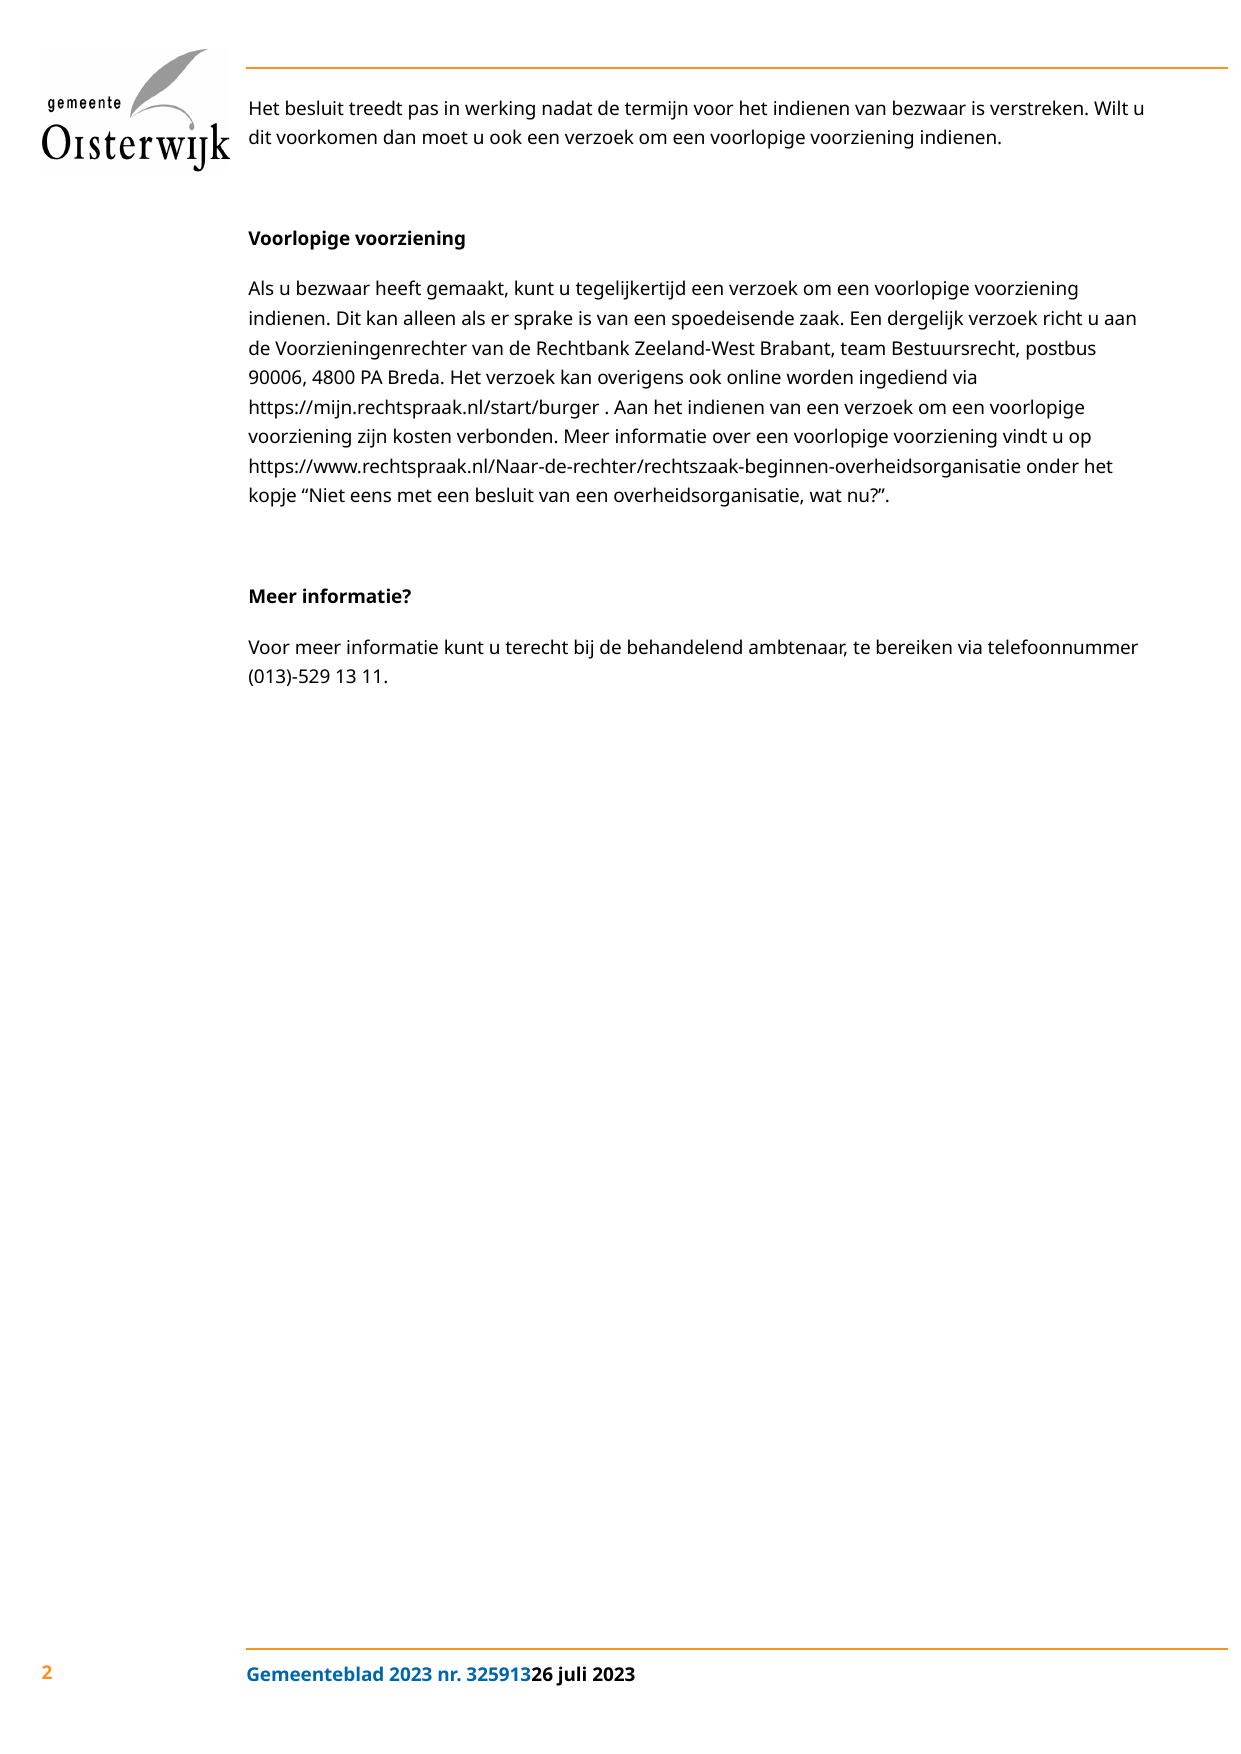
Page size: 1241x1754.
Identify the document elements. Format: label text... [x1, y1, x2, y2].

text Als u bezwaar heeft gemaakt, kunt u tegelijkertijd een verzoek om een voorlopige voorziening indienen. Dit kan alleen als er sprake is van een spoedeisende zaak. Een dergelijk verzoek richt u aan de Voorzieningenrechter van de Rechtbank Zeeland-West Brabant, team Bestuursrecht, postbus 90006, 4800 PA Breda. Het verzoek kan overigens ook online worden ingediend via https://mijn.rechtspraak.nl/start/burger . Aan het indienen van een verzoek om een voorlopige voorziening zijn kosten verbonden. Meer informatie over een voorlopige voorziening vindt u op https://www.rechtspraak.nl/Naar-de-rechter/rechtszaak-beginnen-overheidsorganisatie onder het kopje “Niet eens met een besluit van een overheidsorganisatie, wat nu?”. [248, 276, 1152, 508]
text Het besluit treedt pas in werking nadat de termijn voor het indienen van bezwaar is verstreken. Wilt u dit voorkomen dan moet u ook een verzoek om een voorlopige voorziening indienen. [248, 95, 1152, 150]
text Voorlopige voorziening [248, 225, 1152, 251]
text Voor meer informatie kunt u terecht bij de behandelend ambtenaar, te bereiken via telefoonnummer (013)-529 13 11. [248, 634, 1152, 689]
picture [41, 47, 231, 172]
text Meer informatie? [248, 583, 1152, 609]
